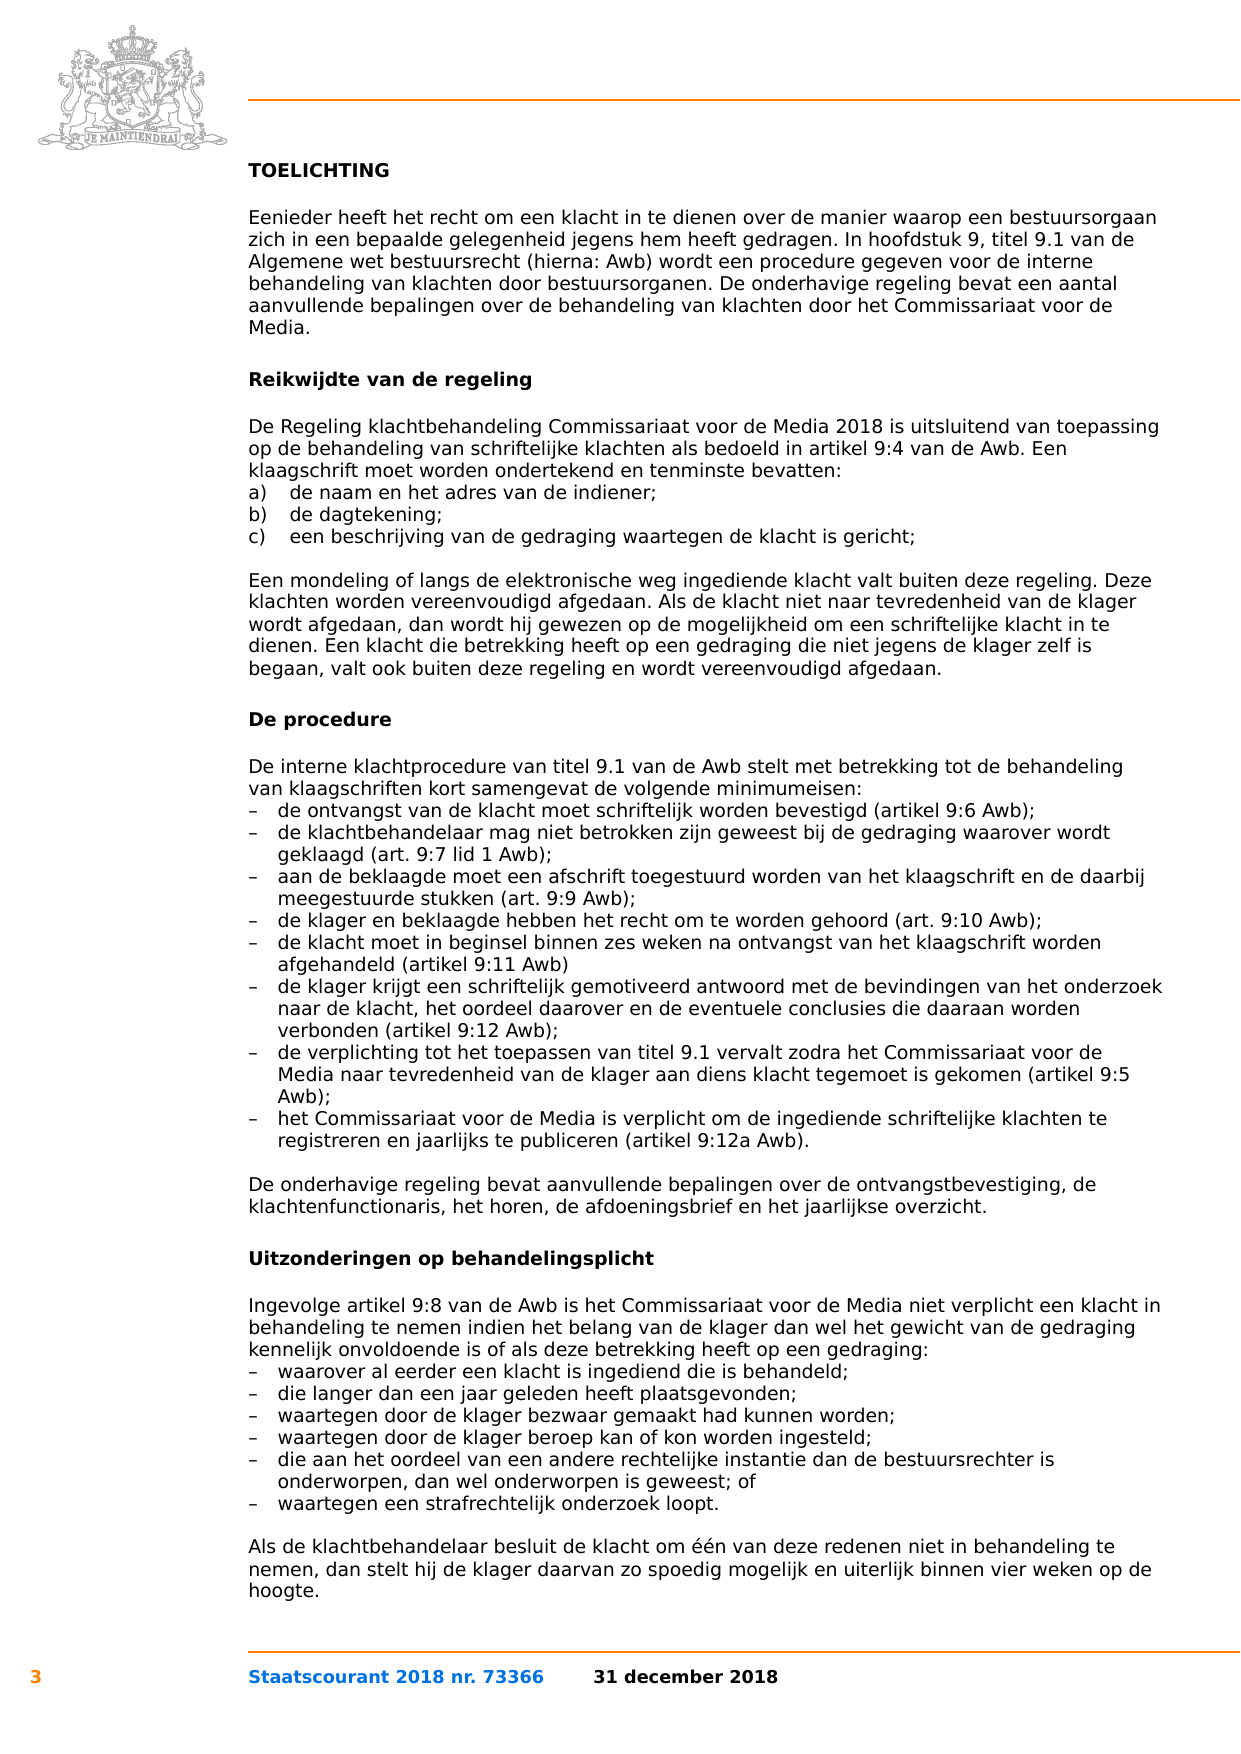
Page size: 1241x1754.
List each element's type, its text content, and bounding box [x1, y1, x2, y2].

text b) de dagtekening; [248, 504, 1163, 526]
text – de verplichting tot het toepassen van titel 9.1 vervalt zodra het Commissariaat voor de Media naar tevredenheid van de klager aan diens klacht tegemoet is gekomen (artikel 9:5 Awb); [248, 1042, 1163, 1108]
text Ingevolge artikel 9:8 van de Awb is het Commissariaat voor de Media niet verplicht een klacht in behandeling te nemen indien het belang van de klager dan wel het gewicht van de gedraging kennelijk onvoldoende is of als deze betrekking heeft op een gedraging: [248, 1295, 1163, 1361]
text – die aan het oordeel van een andere rechtelijke instantie dan de bestuursrechter is onderworpen, dan wel onderworpen is geweest; of [248, 1449, 1163, 1493]
subtitle Uitzonderingen op behandelingsplicht [248, 1248, 1163, 1270]
text – de klager en beklaagde hebben het recht om te worden gehoord (art. 9:10 Awb); [248, 910, 1163, 932]
text – de klachtbehandelaar mag niet betrokken zijn geweest bij de gedraging waarover wordt geklaagd (art. 9:7 lid 1 Awb); [248, 822, 1163, 866]
text – die langer dan een jaar geleden heeft plaatsgevonden; [248, 1383, 1163, 1405]
text – de klager krijgt een schriftelijk gemotiveerd antwoord met de bevindingen van het onderzoek naar de klacht, het oordeel daarover en de eventuele conclusies die daaraan worden verbonden (artikel 9:12 Awb); [248, 976, 1163, 1042]
text Als de klachtbehandelaar besluit de klacht om één van deze redenen niet in behandeling te nemen, dan stelt hij de klager daarvan zo spoedig mogelijk en uiterlijk binnen vier weken op de hoogte. [248, 1536, 1163, 1602]
text c) een beschrijving van de gedraging waartegen de klacht is gericht; [248, 526, 1163, 548]
text – aan de beklaagde moet een afschrift toegestuurd worden van het klaagschrift en de daarbij meegestuurde stukken (art. 9:9 Awb); [248, 866, 1163, 910]
text De onderhavige regeling bevat aanvullende bepalingen over de ontvangstbevestiging, de klachtenfunctionaris, het horen, de afdoeningsbrief en het jaarlijkse overzicht. [248, 1174, 1163, 1218]
text Een mondeling of langs de elektronische weg ingediende klacht valt buiten deze regeling. Deze klachten worden vereenvoudigd afgedaan. Als de klacht niet naar tevredenheid van de klager wordt afgedaan, dan wordt hij gewezen op de mogelijkheid om een schriftelijke klacht in te dienen. Een klacht die betrekking heeft op een gedraging die niet jegens de klager zelf is begaan, valt ook buiten deze regeling en wordt vereenvoudigd afgedaan. [248, 569, 1163, 679]
text – waartegen door de klager beroep kan of kon worden ingesteld; [248, 1427, 1163, 1449]
text – het Commissariaat voor de Media is verplicht om de ingediende schriftelijke klachten te registreren en jaarlijks te publiceren (artikel 9:12a Awb). [248, 1108, 1163, 1152]
subtitle Reikwijdte van de regeling [248, 369, 1163, 391]
text – waartegen een strafrechtelijk onderzoek loopt. [248, 1493, 1163, 1514]
text – waarover al eerder een klacht is ingediend die is behandeld; [248, 1361, 1163, 1383]
text De interne klachtprocedure van titel 9.1 van de Awb stelt met betrekking tot de behandeling van klaagschriften kort samengevat de volgende minimumeisen: [248, 756, 1163, 800]
subtitle De procedure [248, 709, 1163, 731]
picture [38, 25, 227, 150]
subtitle TOELICHTING [248, 160, 1163, 182]
text – de klacht moet in beginsel binnen zes weken na ontvangst van het klaagschrift worden afgehandeld (artikel 9:11 Awb) [248, 932, 1163, 976]
text – waartegen door de klager bezwaar gemaakt had kunnen worden; [248, 1405, 1163, 1427]
text De Regeling klachtbehandeling Commissariaat voor de Media 2018 is uitsluitend van toepassing op de behandeling van schriftelijke klachten als bedoeld in artikel 9:4 van de Awb. Een klaagschrift moet worden ondertekend en tenminste bevatten: [248, 416, 1163, 482]
text – de ontvangst van de klacht moet schriftelijk worden bevestigd (artikel 9:6 Awb); [248, 800, 1163, 822]
text a) de naam en het adres van de indiener; [248, 482, 1163, 504]
text Eenieder heeft het recht om een klacht in te dienen over de manier waarop een bestuursorgaan zich in een bepaalde gelegenheid jegens hem heeft gedragen. In hoofdstuk 9, titel 9.1 van de Algemene wet bestuursrecht (hierna: Awb) wordt een procedure gegeven voor de interne behandeling van klachten door bestuursorganen. De onderhavige regeling bevat een aantal aanvullende bepalingen over de behandeling van klachten door het Commissariaat voor de Media. [248, 207, 1163, 339]
